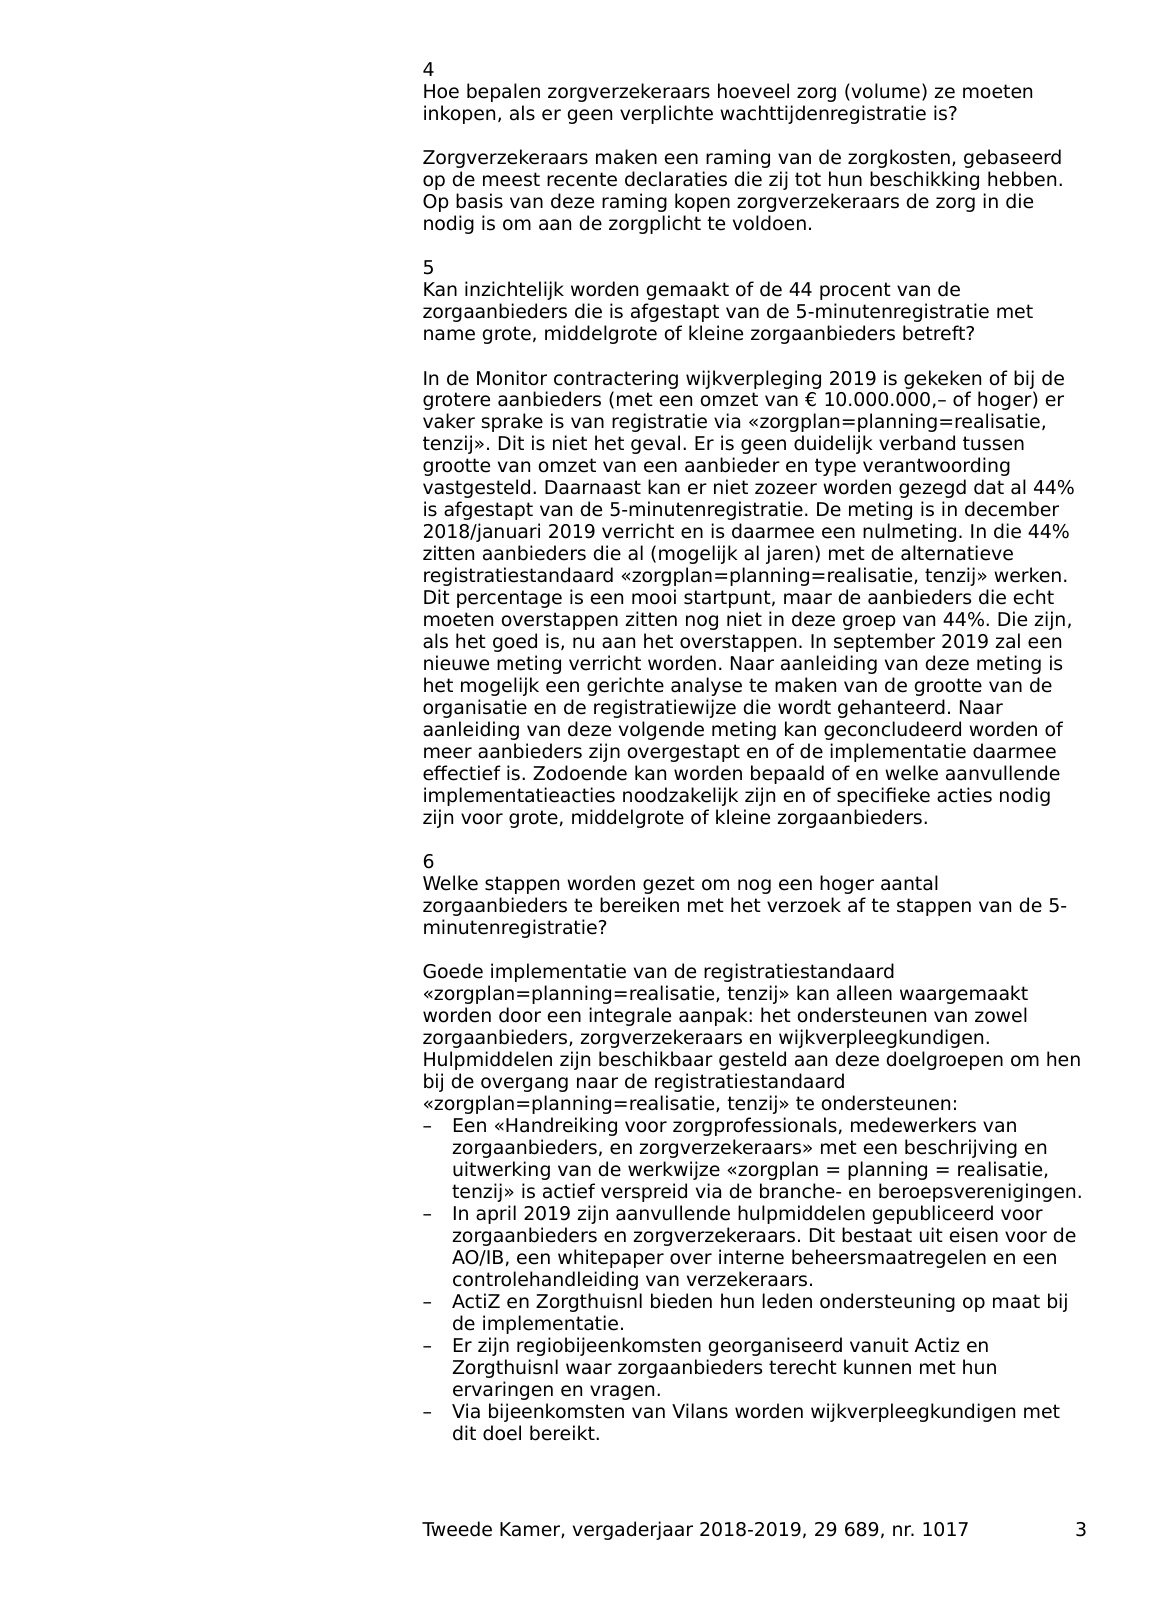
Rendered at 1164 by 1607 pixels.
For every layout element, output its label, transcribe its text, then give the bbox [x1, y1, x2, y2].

text – ActiZ en Zorgthuisnl bieden hun leden ondersteuning op maat bij de implementatie. [422, 1291, 1087, 1335]
text – Er zijn regiobijeenkomsten georganiseerd vanuit Actiz en Zorgthuisnl waar zorgaanbieders terecht kunnen met hun ervaringen en vragen. [422, 1335, 1087, 1401]
text Hoe bepalen zorgverzekeraars hoeveel zorg (volume) ze moeten inkopen, als er geen verplichte wachttijdenregistratie is? [422, 81, 1087, 125]
text – Via bijeenkomsten van Vilans worden wijkverpleegkundigen met dit doel bereikt. [422, 1401, 1087, 1445]
text – Een «Handreiking voor zorgprofessionals, medewerkers van zorgaanbieders, en zorgverzekeraars» met een beschrijving en uitwerking van de werkwijze «zorgplan = planning = realisatie, tenzij» is actief verspreid via de branche- en beroepsverenigingen. [422, 1115, 1087, 1203]
text Kan inzichtelijk worden gemaakt of de 44 procent van de zorgaanbieders die is afgestapt van de 5-minutenregistratie met name grote, middelgrote of kleine zorgaanbieders betreft? [422, 279, 1087, 345]
text Welke stappen worden gezet om nog een hoger aantal zorgaanbieders te bereiken met het verzoek af te stappen van de 5-minutenregistratie? [422, 873, 1087, 939]
text 5 [422, 257, 1087, 279]
text – In april 2019 zijn aanvullende hulpmiddelen gepubliceerd voor zorgaanbieders en zorgverzekeraars. Dit bestaat uit eisen voor de AO/IB, een whitepaper over interne beheersmaatregelen en een controlehandleiding van verzekeraars. [422, 1203, 1087, 1291]
text Goede implementatie van de registratiestandaard «zorgplan=planning=realisatie, tenzij» kan alleen waargemaakt worden door een integrale aanpak: het ondersteunen van zowel zorgaanbieders, zorgverzekeraars en wijkverpleegkundigen. Hulpmiddelen zijn beschikbaar gesteld aan deze doelgroepen om hen bij de overgang naar de registratiestandaard «zorgplan=planning=realisatie, tenzij» te ondersteunen: [422, 961, 1087, 1115]
text 6 [422, 851, 1087, 873]
text Zorgverzekeraars maken een raming van de zorgkosten, gebaseerd op de meest recente declaraties die zij tot hun beschikking hebben. Op basis van deze raming kopen zorgverzekeraars de zorg in die nodig is om aan de zorgplicht te voldoen. [422, 147, 1087, 235]
text In de Monitor contractering wijkverpleging 2019 is gekeken of bij de grotere aanbieders (met een omzet van € 10.000.000,– of hoger) er vaker sprake is van registratie via «zorgplan=planning=realisatie, tenzij». Dit is niet het geval. Er is geen duidelijk verband tussen grootte van omzet van een aanbieder en type verantwoording vastgesteld. Daarnaast kan er niet zozeer worden gezegd dat al 44% is afgestapt van de 5-minutenregistratie. De meting is in december 2018/januari 2019 verricht en is daarmee een nulmeting. In die 44% zitten aanbieders die al (mogelijk al jaren) met de alternatieve registratiestandaard «zorgplan=planning=realisatie, tenzij» werken. Dit percentage is een mooi startpunt, maar de aanbieders die echt moeten overstappen zitten nog niet in deze groep van 44%. Die zijn, als het goed is, nu aan het overstappen. In september 2019 zal een nieuwe meting verricht worden. Naar aanleiding van deze meting is het mogelijk een gerichte analyse te maken van de grootte van de organisatie en de registratiewijze die wordt gehanteerd. Naar aanleiding van deze volgende meting kan geconcludeerd worden of meer aanbieders zijn overgestapt en of de implementatie daarmee effectief is. Zodoende kan worden bepaald of en welke aanvullende implementatieacties noodzakelijk zijn en of specifieke acties nodig zijn voor grote, middelgrote of kleine zorgaanbieders. [422, 367, 1087, 829]
text 4 [422, 59, 1087, 81]
